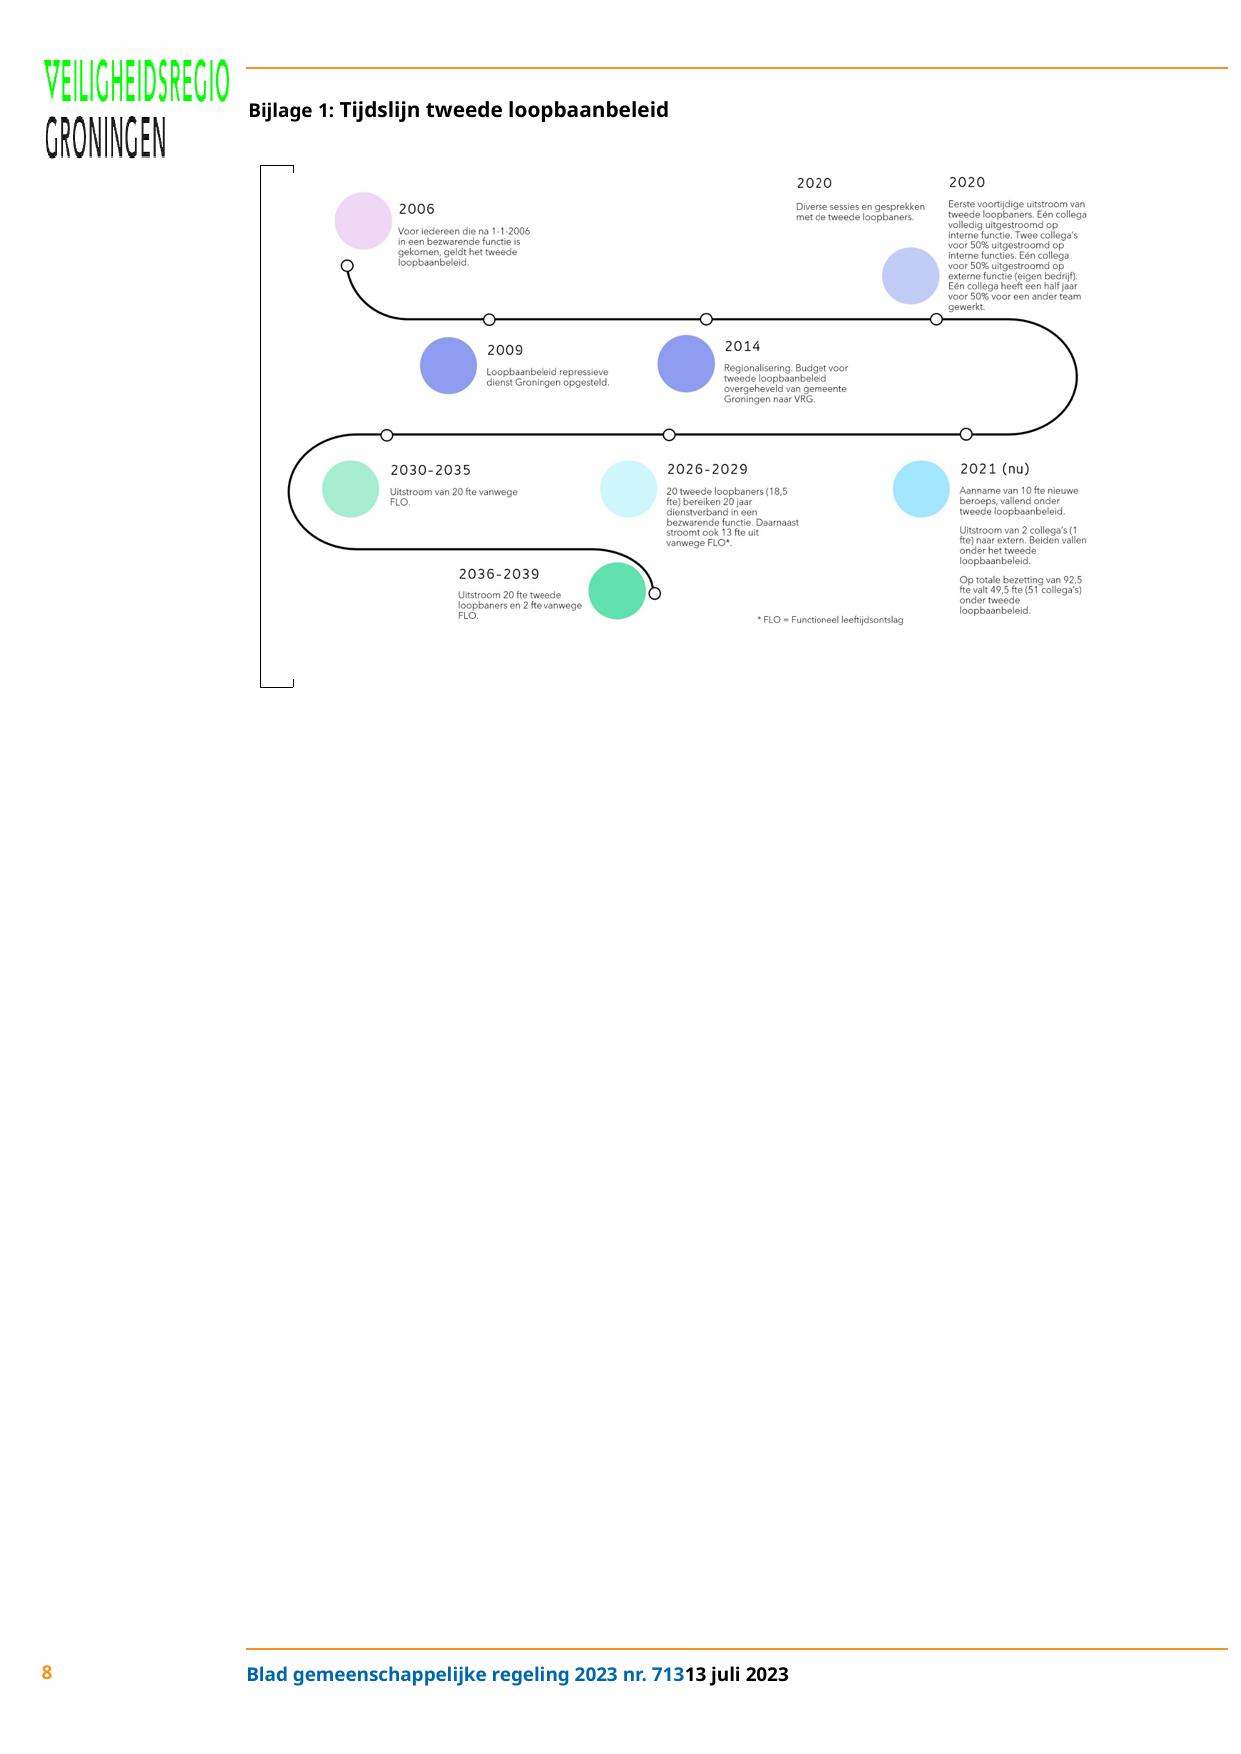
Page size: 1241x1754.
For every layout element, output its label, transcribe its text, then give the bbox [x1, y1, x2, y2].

picture [268, 173, 1095, 679]
text Bijlage 1: Tijdslijn tweede loopbaanbeleid [248, 95, 1152, 123]
picture [41, 47, 231, 172]
